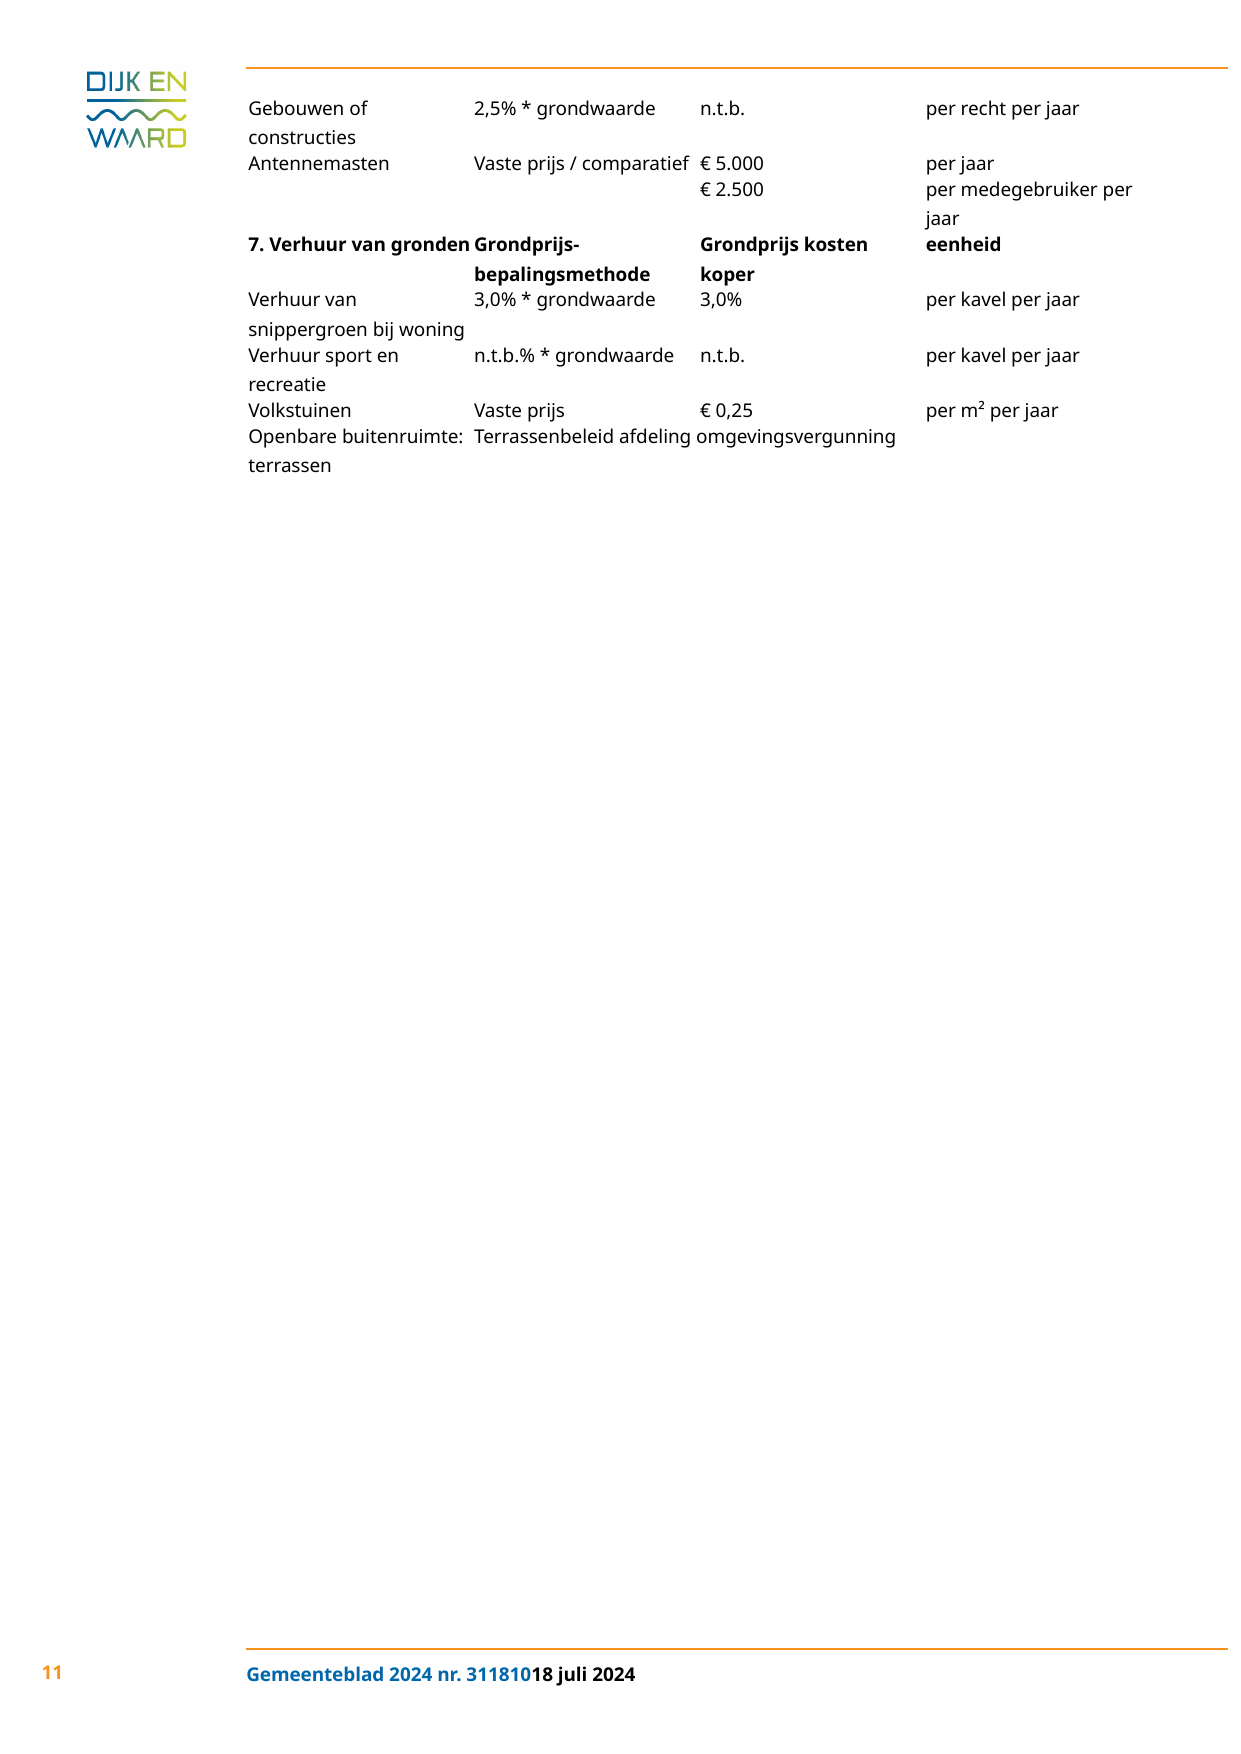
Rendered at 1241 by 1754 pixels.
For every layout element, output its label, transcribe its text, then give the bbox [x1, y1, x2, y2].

table_cell Vaste prijs / comparatief [474, 150, 700, 176]
table_cell n.t.b. [700, 95, 926, 150]
table_cell Antennemasten [248, 150, 474, 176]
table_cell Grondprijs-bepalingsmethode [474, 231, 700, 286]
table_cell 3,0% * grondwaarde [474, 286, 700, 342]
table_cell Vaste prijs [474, 397, 700, 423]
table_cell per jaar [926, 150, 1152, 176]
table_cell per medegebruiker per jaar [926, 176, 1152, 231]
table_cell eenheid [926, 231, 1152, 286]
table_cell Verhuur sport en recreatie [248, 342, 474, 397]
table_cell per kavel per jaar [926, 342, 1152, 397]
table_cell 2,5% * grondwaarde [474, 95, 700, 150]
table_cell [926, 423, 1152, 478]
table_cell Volkstuinen [248, 397, 474, 423]
table_cell € 0,25 [700, 397, 926, 423]
table_cell n.t.b. [700, 342, 926, 397]
table_cell per kavel per jaar [926, 286, 1152, 342]
table_cell 7. Verhuur van gronden [248, 231, 474, 286]
table_cell [474, 176, 700, 231]
table_cell [248, 176, 474, 231]
table_cell 3,0% [700, 286, 926, 342]
picture [41, 47, 231, 172]
table_cell Gebouwen of constructies [248, 95, 474, 150]
table_cell Grondprijs kosten koper [700, 231, 926, 286]
table_cell n.t.b.% * grondwaarde [474, 342, 700, 397]
table_cell Openbare buitenruimte: terrassen [248, 423, 474, 478]
table_cell Verhuur van snippergroen bij woning [248, 286, 474, 342]
table_cell € 2.500 [700, 176, 926, 231]
table_cell per m² per jaar [926, 397, 1152, 423]
table_cell per recht per jaar [926, 95, 1152, 150]
table_cell Terrassenbeleid afdeling omgevingsvergunning [474, 423, 926, 478]
table_cell € 5.000 [700, 150, 926, 176]
